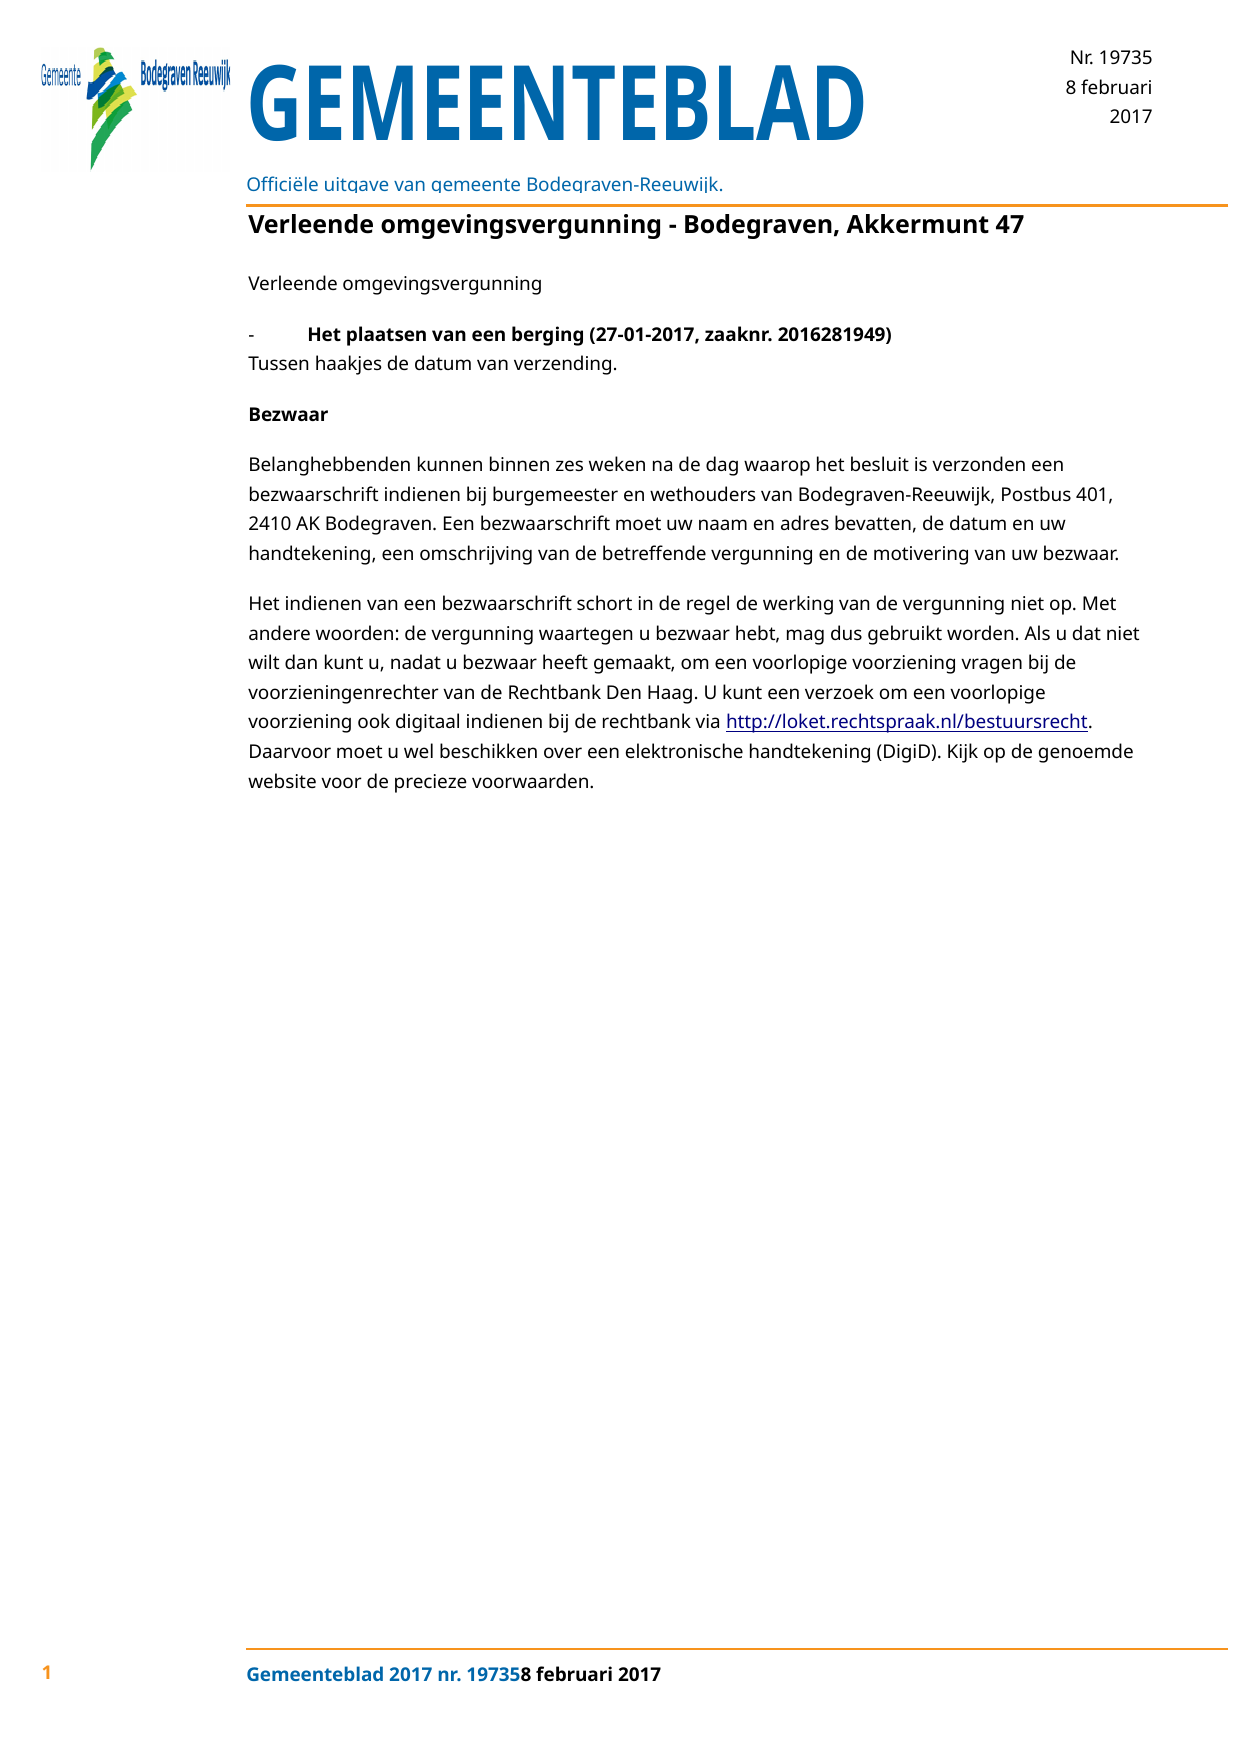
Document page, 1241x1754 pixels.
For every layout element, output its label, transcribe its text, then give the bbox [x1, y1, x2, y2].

picture [41, 47, 231, 172]
text Tussen haakjes de datum van verzending. [248, 350, 1152, 376]
text Bezwaar [248, 401, 1152, 426]
text Verleende omgevingsvergunning - Bodegraven, Akkermunt 47 [248, 207, 1152, 241]
text Verleende omgevingsvergunning [248, 270, 1152, 296]
text Belanghebbenden kunnen binnen zes weken na de dag waarop het besluit is verzonden een bezwaarschrift indienen bij burgemeester en wethouders van Bodegraven-Reeuwijk, Postbus 401, 2410 AK Bodegraven. Een bezwaarschrift moet uw naam en adres bevatten, de datum en uw handtekening, een omschrijving van de betreffende vergunning en de motivering van uw bezwaar. [248, 451, 1152, 566]
text Het indienen van een bezwaarschrift schort in de regel de werking van de vergunning niet op. Met andere woorden: de vergunning waartegen u bezwaar hebt, mag dus gebruikt worden. Als u dat niet wilt dan kunt u, nadat u bezwaar heeft gemaakt, om een voorlopige voorziening vragen bij de voorzieningenrechter van de Rechtbank Den Haag. U kunt een verzoek om een voorlopige voorziening ook digitaal indienen bij de rechtbank via http://loket.rechtspraak.nl/bestuursrecht. Daarvoor moet u wel beschikken over een elektronische handtekening (DigiD). Kijk op de genoemde website voor de precieze voorwaarden. [248, 590, 1152, 793]
list Het plaatsen van een berging (27‑01‑2017, zaaknr. 2016281949) [248, 321, 1152, 346]
